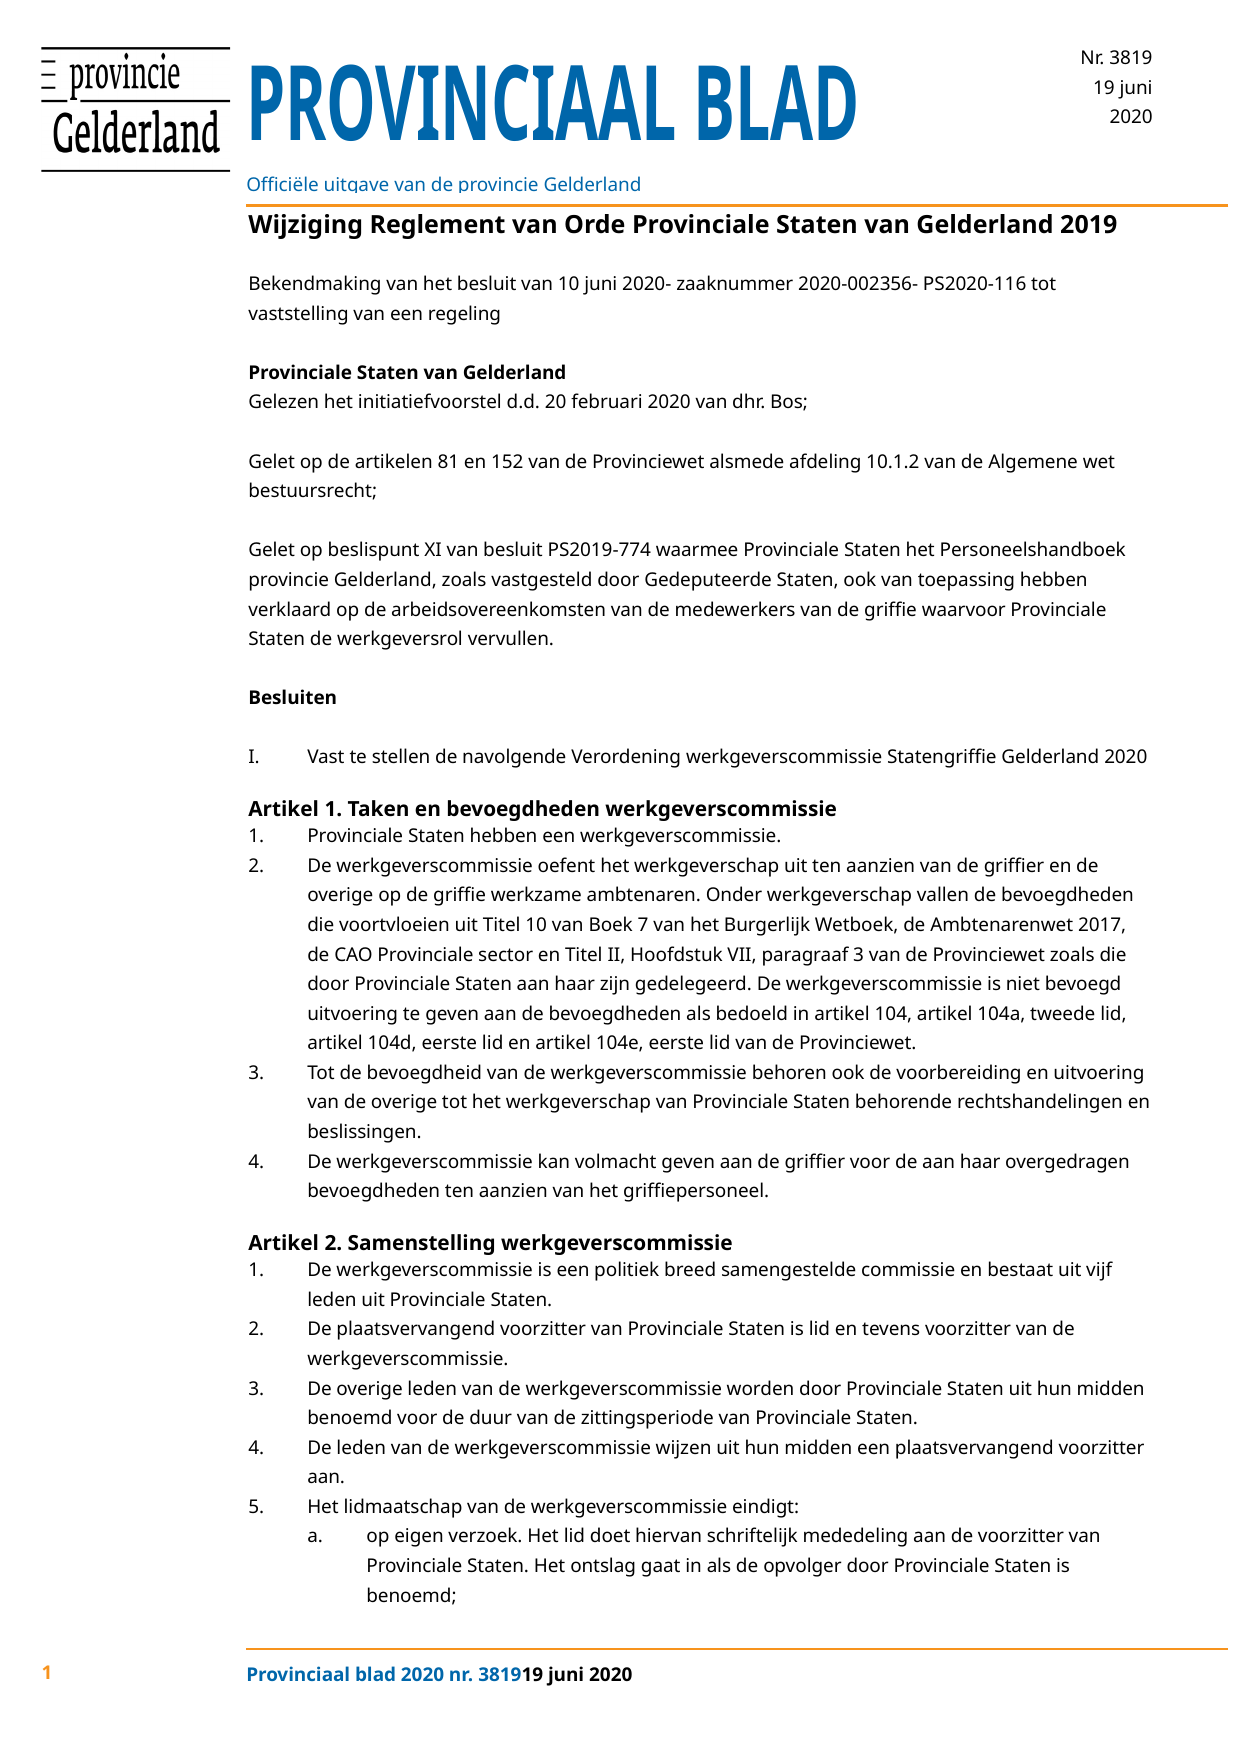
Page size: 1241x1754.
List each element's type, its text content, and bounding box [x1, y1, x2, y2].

text Gelet op de artikelen 81 en 152 van de Provinciewet alsmede afdeling 10.1.2 van de Algemene wet bestuursrecht; [248, 448, 1152, 503]
text Bekendmaking van het besluit van 10 juni 2020- zaaknummer 2020-002356- PS2020-116 tot vaststelling van een regeling [248, 270, 1152, 326]
text Artikel 2. Samenstelling werkgeverscommissie [248, 1228, 1152, 1256]
list De leden van de werkgeverscommissie wijzen uit hun midden een plaatsvervangend voorzitter aan. [248, 1434, 1152, 1489]
text Gelezen het initiatiefvoorstel d.d. 20 februari 2020 van dhr. Bos; [248, 389, 1152, 414]
text Provinciale Staten van Gelderland [248, 359, 1152, 385]
list De werkgeverscommissie oefent het werkgeverschap uit ten aanzien van de griffier en de overige op de griffie werkzame ambtenaren. Onder werkgeverschap vallen de bevoegdheden die voortvloeien uit Titel 10 van Boek 7 van het Burgerlijk Wetboek, de Ambtenarenwet 2017, de CAO Provinciale sector en Titel II, Hoofdstuk VII, paragraaf 3 van de Provinciewet zoals die door Provinciale Staten aan haar zijn gedelegeerd. De werkgeverscommissie is niet bevoegd uitvoering te geven aan de bevoegdheden als bedoeld in artikel 104, artikel 104a, tweede lid, artikel 104d, eerste lid en artikel 104e, eerste lid van de Provinciewet. [248, 852, 1152, 1055]
text Besluiten [248, 684, 1152, 710]
text Gelet op beslispunt XI van besluit PS2019-774 waarmee Provinciale Staten het Personeelshandboek provincie Gelderland, zoals vastgesteld door Gedeputeerde Staten, ook van toepassing hebben verklaard op de arbeidsovereenkomsten van de medewerkers van de griffie waarvoor Provinciale Staten de werkgeversrol vervullen. [248, 537, 1152, 651]
list Het lidmaatschap van de werkgeverscommissie eindigt: [248, 1493, 1152, 1519]
list Vast te stellen de navolgende Verordening werkgeverscommissie Statengriffie Gelderland 2020 [248, 744, 1152, 769]
list De overige leden van de werkgeverscommissie worden door Provinciale Staten uit hun midden benoemd voor de duur van de zittingsperiode van Provinciale Staten. [248, 1375, 1152, 1430]
list De werkgeverscommissie is een politiek breed samengestelde commissie en bestaat uit vijf leden uit Provinciale Staten. [248, 1256, 1152, 1312]
list Provinciale Staten hebben een werkgeverscommissie. [248, 822, 1152, 848]
list op eigen verzoek. Het lid doet hiervan schriftelijk mededeling aan de voorzitter van Provinciale Staten. Het ontslag gaat in als de opvolger door Provinciale Staten is benoemd; [307, 1523, 1152, 1607]
text Wijziging Reglement van Orde Provinciale Staten van Gelderland 2019 [248, 207, 1152, 241]
list De plaatsvervangend voorzitter van Provinciale Staten is lid en tevens voorzitter van de werkgeverscommissie. [248, 1316, 1152, 1371]
picture [41, 47, 231, 172]
list De werkgeverscommissie kan volmacht geven aan de griffier voor de aan haar overgedragen bevoegdheden ten aanzien van het griffiepersoneel. [248, 1148, 1152, 1203]
list Tot de bevoegdheid van de werkgeverscommissie behoren ook de voorbereiding en uitvoering van de overige tot het werkgeverschap van Provinciale Staten behorende rechtshandelingen en beslissingen. [248, 1059, 1152, 1144]
text Artikel 1. Taken en bevoegdheden werkgeverscommissie [248, 794, 1152, 822]
